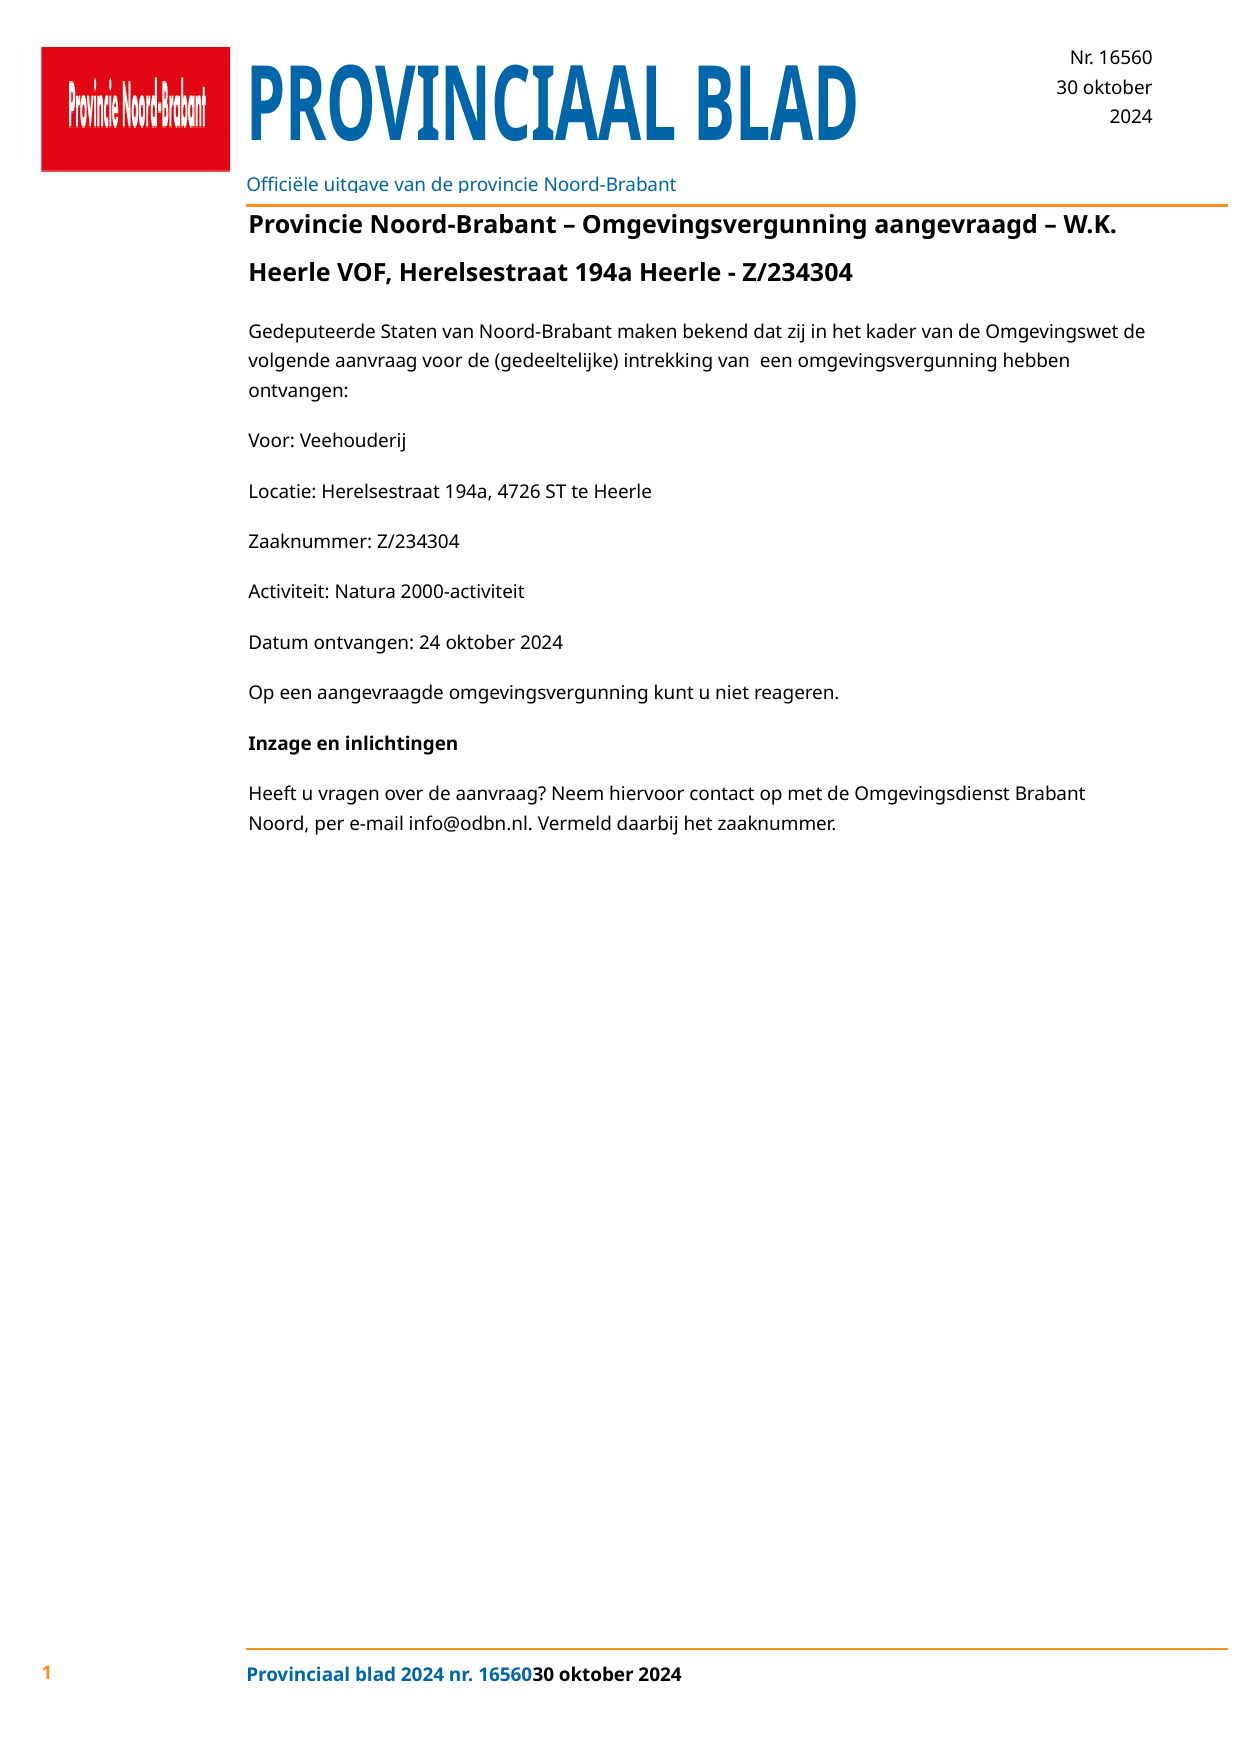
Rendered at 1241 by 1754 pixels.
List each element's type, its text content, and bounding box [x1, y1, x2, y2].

picture [41, 47, 231, 172]
text Activiteit: Natura 2000-activiteit [248, 579, 1152, 604]
text Gedeputeerde Staten van Noord-Brabant maken bekend dat zij in het kader van de Omgevingswet de volgende aanvraag voor de (gedeeltelijke) intrekking van een omgevingsvergunning hebben ontvangen: [248, 318, 1152, 403]
text Voor: Veehouderij [248, 427, 1152, 453]
text Zaaknummer: Z/234304 [248, 528, 1152, 554]
text Locatie: Herelsestraat 194a, 4726 ST te Heerle [248, 478, 1152, 504]
text Op een aangevraagde omgevingsvergunning kunt u niet reageren. [248, 679, 1152, 705]
text Datum ontvangen: 24 oktober 2024 [248, 629, 1152, 655]
text Inzage en inlichtingen [248, 730, 1152, 756]
text Heeft u vragen over de aanvraag? Neem hiervoor contact op met de Omgevingsdienst Brabant Noord, per e-mail info@odbn.nl. Vermeld daarbij het zaaknummer. [248, 780, 1152, 836]
text Provincie Noord-Brabant – Omgevingsvergunning aangevraagd – W.K. Heerle VOF, Herelsestraat 194a Heerle - Z/234304 [248, 207, 1152, 288]
